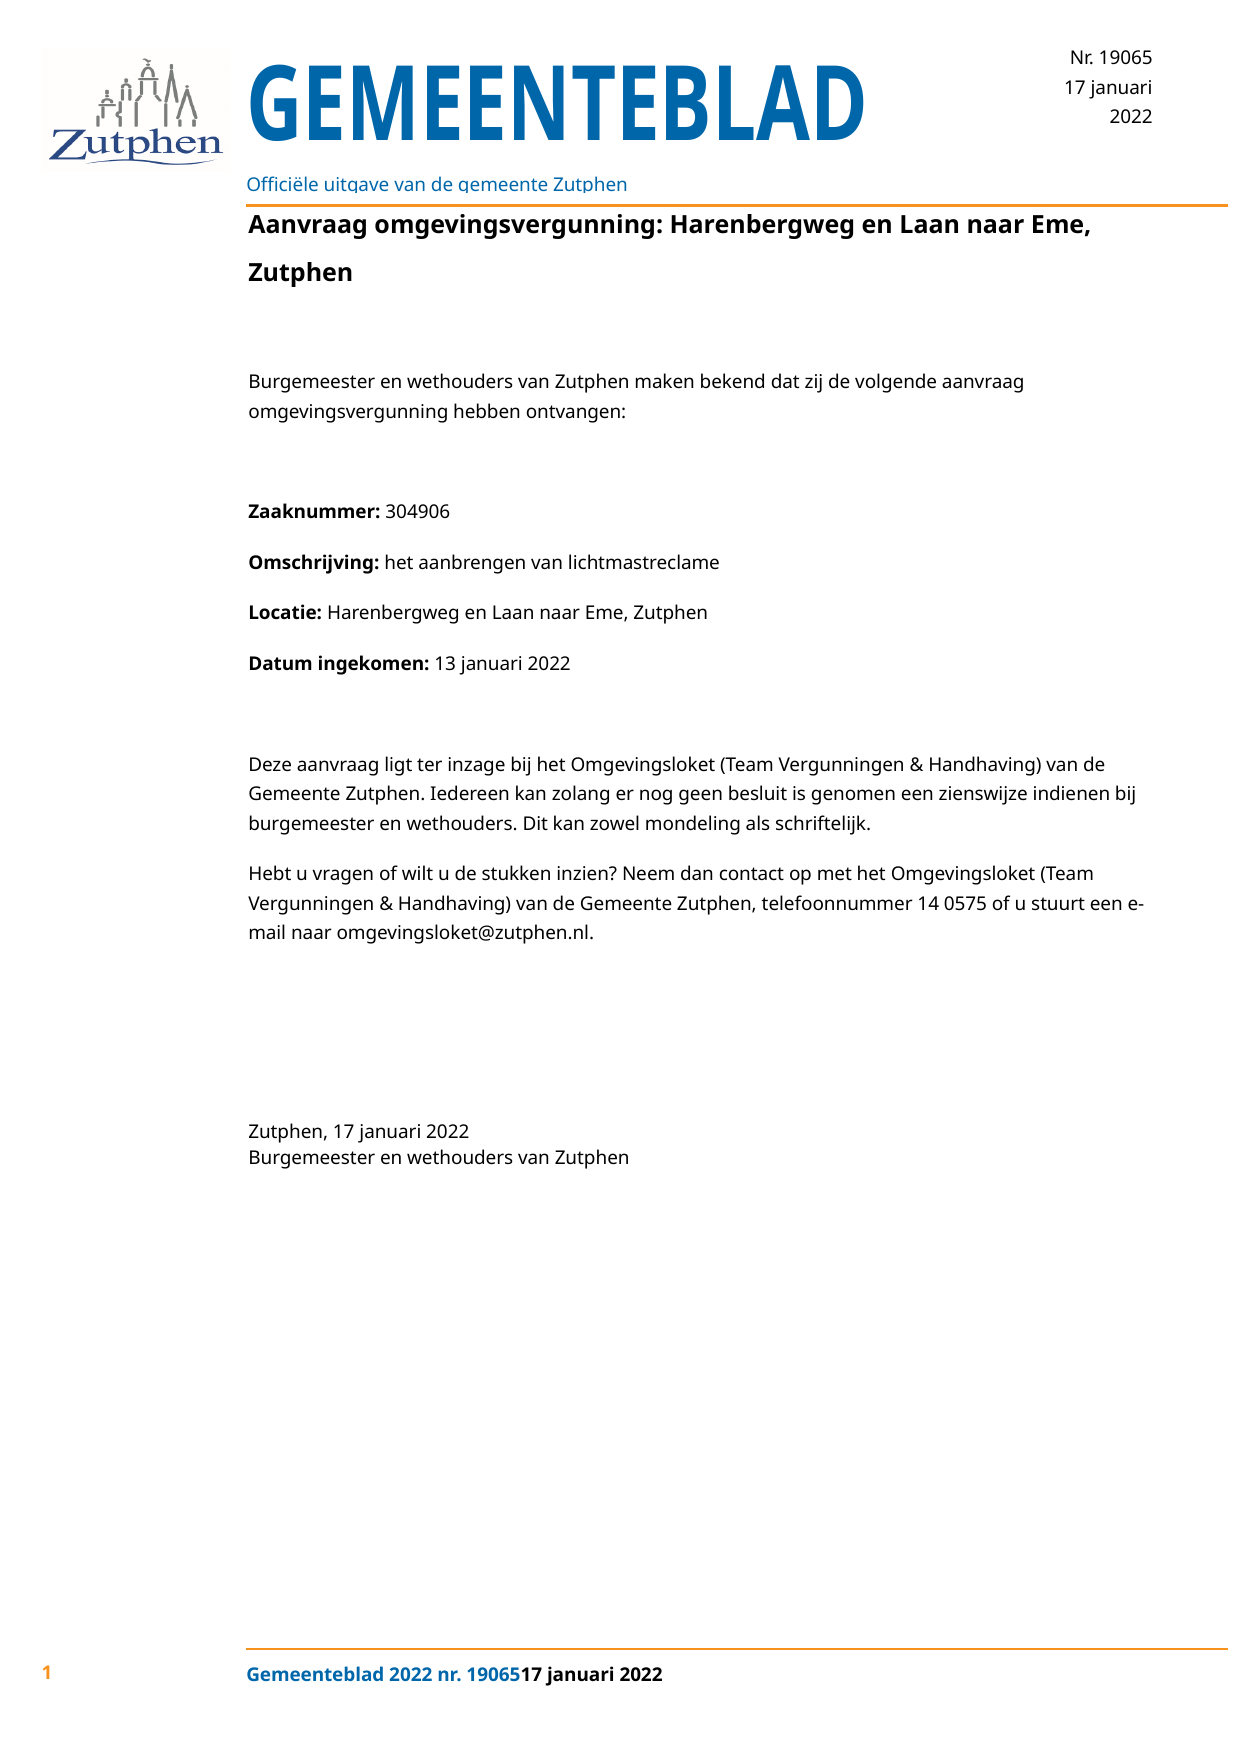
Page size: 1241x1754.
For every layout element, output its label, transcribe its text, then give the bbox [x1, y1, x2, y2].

text Zutphen, 17 januari 2022 [248, 1119, 1152, 1144]
text Zaaknummer: 304906 [248, 499, 1152, 524]
text Hebt u vragen of wilt u de stukken inzien? Neem dan contact op met het Omgevingsloket (Team Vergunningen & Handhaving) van de Gemeente Zutphen, telefoonnummer 14 0575 of u stuurt een e-mail naar omgevingsloket@zutphen.nl. [248, 860, 1152, 945]
text Datum ingekomen: 13 januari 2022 [248, 650, 1152, 676]
text Burgemeester en wethouders van Zutphen maken bekend dat zij de volgende aanvraag omgevingsvergunning hebben ontvangen: [248, 368, 1152, 424]
text Burgemeester en wethouders van Zutphen [248, 1144, 1152, 1170]
text Aanvraag omgevingsvergunning: Harenbergweg en Laan naar Eme, Zutphen [248, 207, 1152, 288]
text Deze aanvraag ligt ter inzage bij het Omgevingsloket (Team Vergunningen & Handhaving) van de Gemeente Zutphen. Iedereen kan zolang er nog geen besluit is genomen een zienswijze indienen bij burgemeester en wethouders. Dit kan zowel mondeling als schriftelijk. [248, 751, 1152, 836]
text Locatie: Harenbergweg en Laan naar Eme, Zutphen [248, 599, 1152, 625]
text Omschrijving: het aanbrengen van lichtmastreclame [248, 549, 1152, 575]
picture [41, 47, 231, 172]
